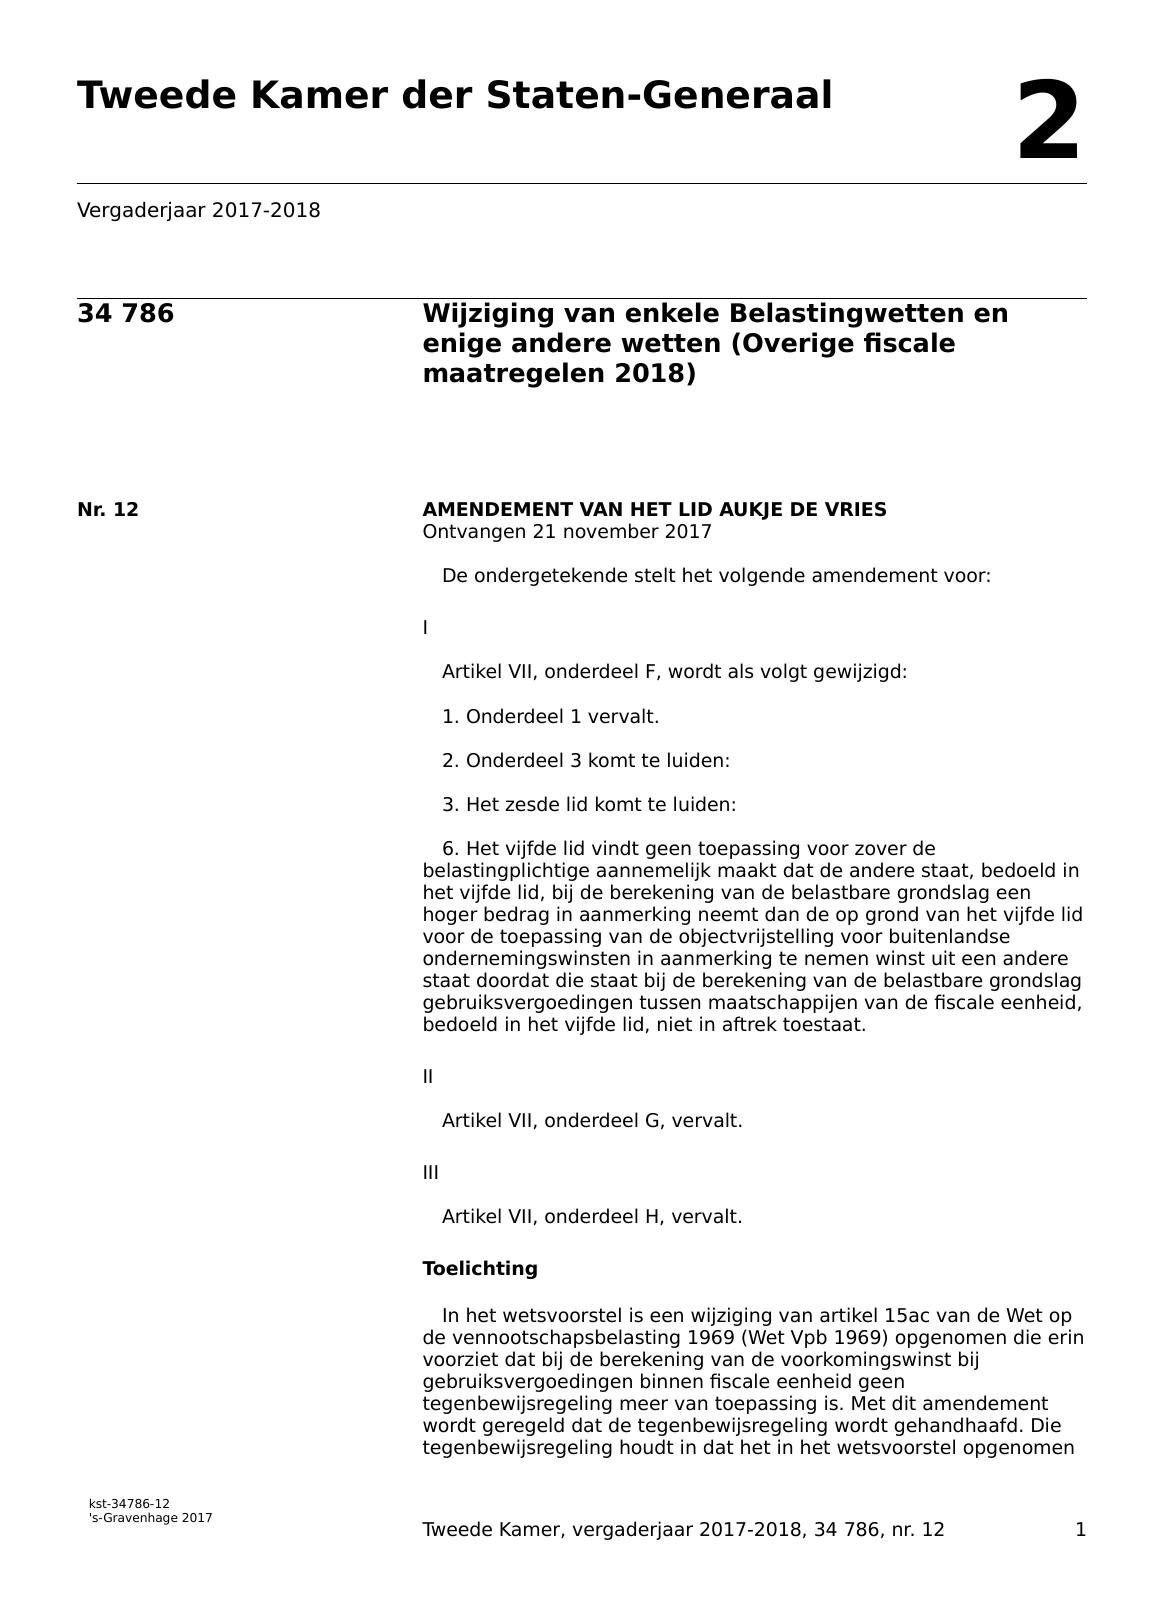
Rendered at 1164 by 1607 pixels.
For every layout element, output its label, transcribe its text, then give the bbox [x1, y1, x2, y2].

subtitle III [422, 1162, 1087, 1184]
text kst-34786-12 [88, 1497, 323, 1511]
text Artikel VII, onderdeel G, vervalt. [422, 1110, 1087, 1132]
text 2. Onderdeel 3 komt te luiden: [422, 750, 1087, 772]
text In het wetsvoorstel is een wijziging van artikel 15ac van de Wet op de vennootschapsbelasting 1969 (Wet Vpb 1969) opgenomen die erin voorziet dat bij de berekening van de voorkomingswinst bij gebruiksvergoedingen binnen fiscale eenheid geen tegenbewijsregeling meer van toepassing is. Met dit amendement wordt geregeld dat de tegenbewijsregeling wordt gehandhaafd. Die tegenbewijsregeling houdt in dat het in het wetsvoorstel opgenomen [422, 1305, 1087, 1459]
table_header 2 [886, 59, 1087, 183]
text Artikel VII, onderdeel F, wordt als volgt gewijzigd: [422, 661, 1087, 683]
text Artikel VII, onderdeel H, vervalt. [422, 1206, 1087, 1228]
table_header Tweede Kamer der Staten-Generaal [77, 59, 886, 183]
table_cell Vergaderjaar 2017-2018 [77, 184, 1087, 298]
subtitle Nr. 12 AMENDEMENT VAN HET LID AUKJE DE VRIES [77, 499, 1087, 521]
text Ontvangen 21 november 2017 [422, 521, 1087, 543]
text 1. Onderdeel 1 vervalt. [422, 706, 1087, 727]
subtitle I [422, 617, 1087, 639]
subtitle 34 786 Wijziging van enkele Belastingwetten en enige andere wetten (Overige fiscale maatregelen 2018) [77, 299, 1087, 388]
subtitle II [422, 1066, 1087, 1088]
text 6. Het vijfde lid vindt geen toepassing voor zover de belastingplichtige aannemelijk maakt dat de andere staat, bedoeld in het vijfde lid, bij de berekening van de belastbare grondslag een hoger bedrag in aanmerking neemt dan de op grond van het vijfde lid voor de toepassing van de objectvrijstelling voor buitenlandse ondernemingswinsten in aanmerking te nemen winst uit een andere staat doordat die staat bij de berekening van de belastbare grondslag gebruiksvergoedingen tussen maatschappijen van de fiscale eenheid, bedoeld in het vijfde lid, niet in aftrek toestaat. [422, 838, 1087, 1036]
subtitle Toelichting [422, 1258, 1087, 1280]
text 3. Het zesde lid komt te luiden: [422, 794, 1087, 816]
text 's-Gravenhage 2017 [88, 1511, 323, 1525]
text De ondergetekende stelt het volgende amendement voor: [422, 565, 1087, 587]
